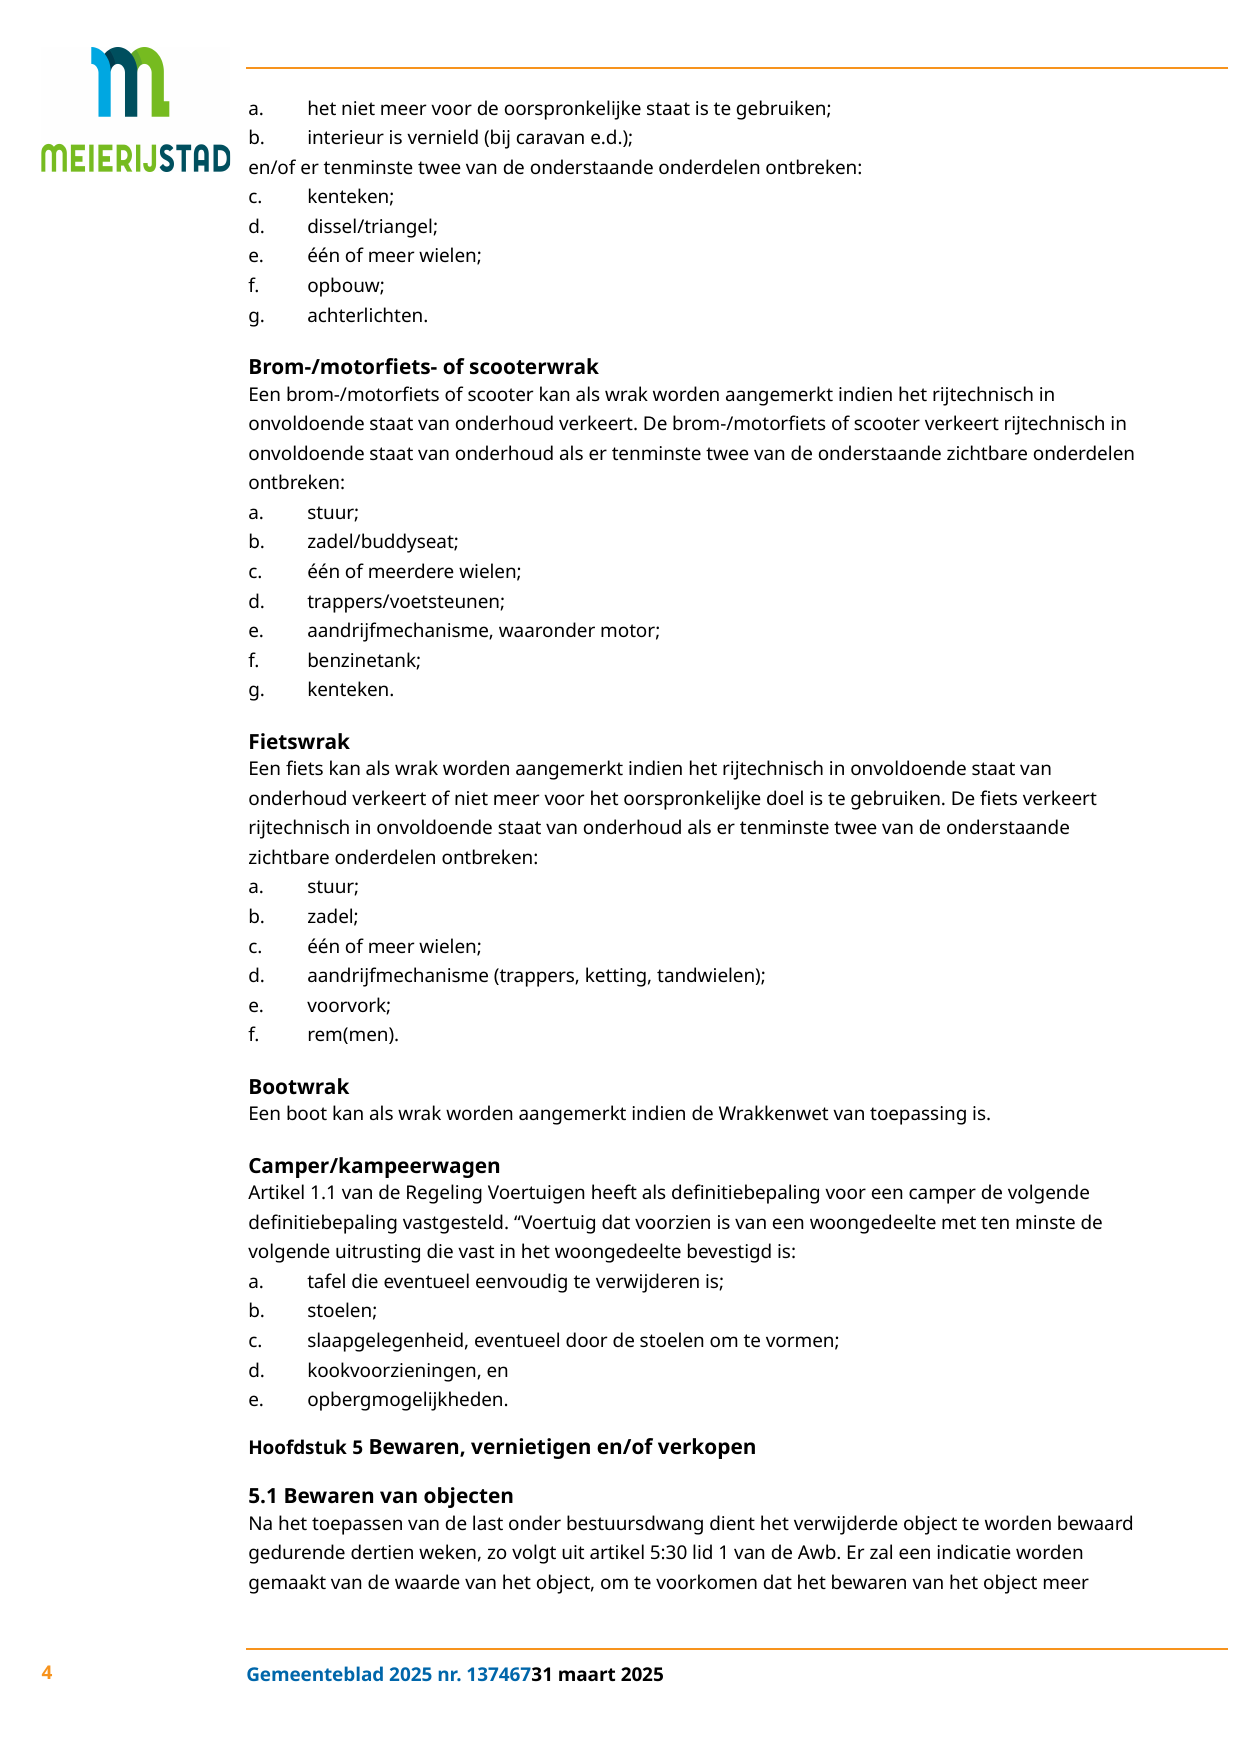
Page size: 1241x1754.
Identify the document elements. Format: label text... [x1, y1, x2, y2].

text en/of er tenminste twee van de onderstaande onderdelen ontbreken: [248, 154, 1152, 180]
list voorvork; [248, 992, 1152, 1018]
list kenteken; [248, 183, 1152, 209]
list één of meerdere wielen; [248, 558, 1152, 584]
list slaapgelegenheid, eventueel door de stoelen om te vormen; [248, 1327, 1152, 1353]
picture [41, 47, 231, 172]
list het niet meer voor de oorspronkelijke staat is te gebruiken; [248, 95, 1152, 121]
text Camper/kampeerwagen [248, 1151, 1152, 1179]
list benzinetank; [248, 647, 1152, 673]
text Na het toepassen van de last onder bestuursdwang dient het verwijderde object te worden bewaard gedurende dertien weken, zo volgt uit artikel 5:30 lid 1 van de Awb. Er zal een indicatie worden gemaakt van de waarde van het object, om te voorkomen dat het bewaren van het object meer [248, 1510, 1152, 1595]
text Bootwrak [248, 1072, 1152, 1101]
list stuur; [248, 874, 1152, 899]
list opbergmogelijkheden. [248, 1386, 1152, 1412]
list achterlichten. [248, 302, 1152, 328]
list één of meer wielen; [248, 933, 1152, 959]
list rem(men). [248, 1022, 1152, 1047]
list zadel/buddyseat; [248, 529, 1152, 554]
list tafel die eventueel eenvoudig te verwijderen is; [248, 1268, 1152, 1294]
text 5.1 Bewaren van objecten [248, 1481, 1152, 1510]
list opbouw; [248, 272, 1152, 298]
list dissel/triangel; [248, 213, 1152, 239]
list trappers/voetsteunen; [248, 588, 1152, 613]
list zadel; [248, 903, 1152, 929]
text Fietswrak [248, 727, 1152, 755]
text Hoofdstuk 5 Bewaren, vernietigen en/of verkopen [248, 1432, 1152, 1461]
text Brom-/motorfiets- of scooterwrak [248, 352, 1152, 381]
text Een boot kan als wrak worden aangemerkt indien de Wrakkenwet van toepassing is. [248, 1101, 1152, 1126]
list één of meer wielen; [248, 243, 1152, 268]
text Artikel 1.1 van de Regeling Voertuigen heeft als definitiebepaling voor een camper de volgende definitiebepaling vastgesteld. “Voertuig dat voorzien is van een woongedeelte met ten minste de volgende uitrusting die vast in het woongedeelte bevestigd is: [248, 1179, 1152, 1264]
list aandrijfmechanisme, waaronder motor; [248, 617, 1152, 643]
list kenteken. [248, 677, 1152, 702]
text Een fiets kan als wrak worden aangemerkt indien het rijtechnisch in onvoldoende staat van onderhoud verkeert of niet meer voor het oorspronkelijke doel is te gebruiken. De fiets verkeert rijtechnisch in onvoldoende staat van onderhoud als er tenminste twee van de onderstaande zichtbare onderdelen ontbreken: [248, 755, 1152, 870]
list kookvoorzieningen, en [248, 1357, 1152, 1383]
list aandrijfmechanisme (trappers, ketting, tandwielen); [248, 962, 1152, 988]
list stuur; [248, 499, 1152, 525]
text Een brom-/motorfiets of scooter kan als wrak worden aangemerkt indien het rijtechnisch in onvoldoende staat van onderhoud verkeert. De brom-/motorfiets of scooter verkeert rijtechnisch in onvoldoende staat van onderhoud als er tenminste twee van de onderstaande zichtbare onderdelen ontbreken: [248, 381, 1152, 495]
list stoelen; [248, 1298, 1152, 1323]
list interieur is vernield (bij caravan e.d.); [248, 124, 1152, 150]
